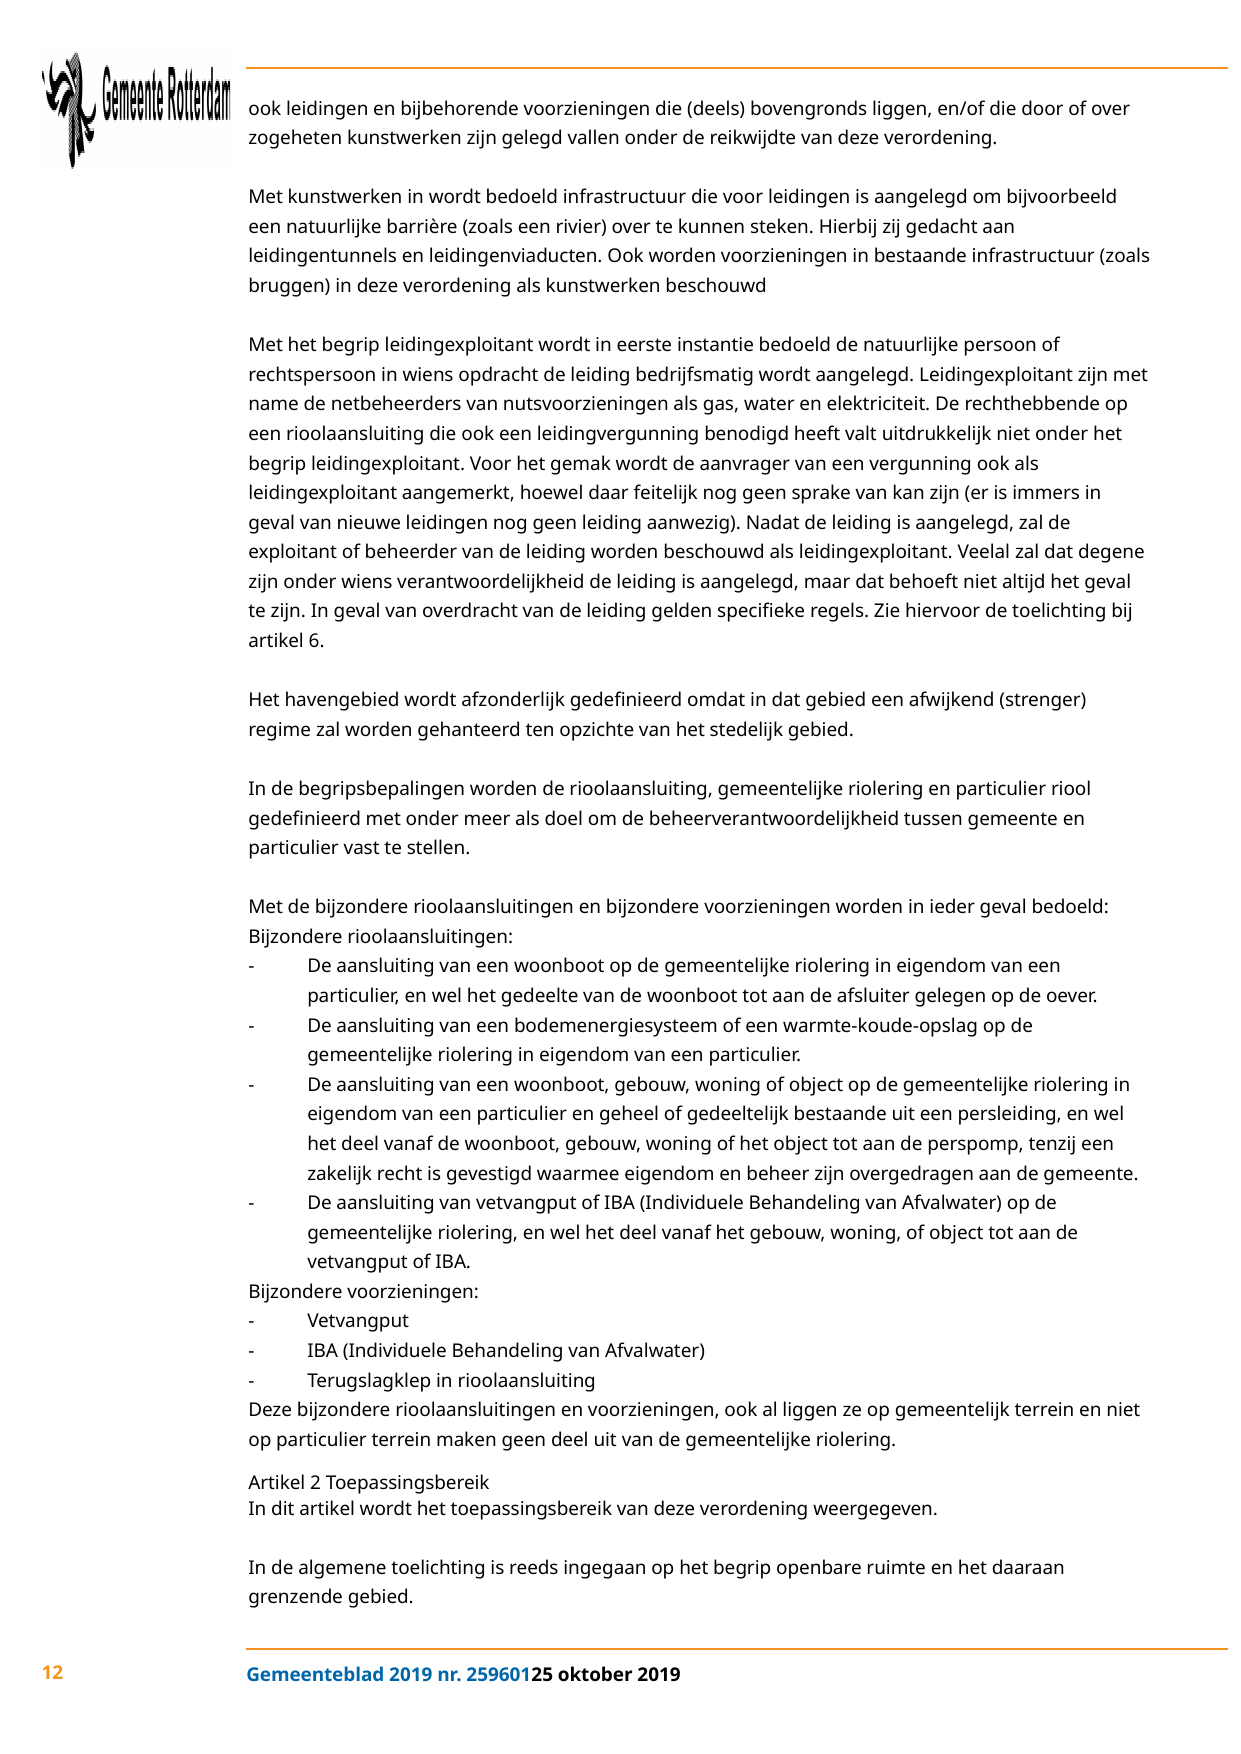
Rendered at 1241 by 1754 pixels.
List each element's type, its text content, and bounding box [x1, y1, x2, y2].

list De aansluiting van een woonboot, gebouw, woning of object op de gemeentelijke riolering in eigendom van een particulier en geheel of gedeeltelijk bestaande uit een persleiding, en wel het deel vanaf de woonboot, gebouw, woning of het object tot aan de perspomp, tenzij een zakelijk recht is gevestigd waarmee eigendom en beheer zijn overgedragen aan de gemeente. [248, 1071, 1152, 1186]
list Terugslagklep in rioolaansluiting [248, 1367, 1152, 1393]
text Bijzondere voorzieningen: [248, 1278, 1152, 1304]
list Vetvangput [248, 1308, 1152, 1333]
text Bijzondere rioolaansluitingen: [248, 923, 1152, 949]
text ook leidingen en bijbehorende voorzieningen die (deels) bovengronds liggen, en/of die door of over zogeheten kunstwerken zijn gelegd vallen onder de reikwijdte van deze verordening. [248, 95, 1152, 150]
list De aansluiting van een woonboot op de gemeentelijke riolering in eigendom van een particulier, en wel het gedeelte van de woonboot tot aan de afsluiter gelegen op de oever. [248, 953, 1152, 1008]
text In de begripsbepalingen worden de rioolaansluiting, gemeentelijke riolering en particulier riool gedefinieerd met onder meer als doel om de beheerverantwoordelijkheid tussen gemeente en particulier vast te stellen. [248, 775, 1152, 860]
list De aansluiting van een bodemenergiesysteem of een warmte-koude-opslag op de gemeentelijke riolering in eigendom van een particulier. [248, 1012, 1152, 1067]
list De aansluiting van vetvangput of IBA (Individuele Behandeling van Afvalwater) op de gemeentelijke riolering, en wel het deel vanaf het gebouw, woning, of object tot aan de vetvangput of IBA. [248, 1189, 1152, 1274]
list IBA (Individuele Behandeling van Afvalwater) [248, 1337, 1152, 1363]
text In de algemene toelichting is reeds ingegaan op het begrip openbare ruimte en het daaraan grenzende gebied. [248, 1554, 1152, 1609]
text Met de bijzondere rioolaansluitingen en bijzondere voorzieningen worden in ieder geval bedoeld: [248, 893, 1152, 919]
text Met kunstwerken in wordt bedoeld infrastructuur die voor leidingen is aangelegd om bijvoorbeeld een natuurlijke barrière (zoals een rivier) over te kunnen steken. Hierbij zij gedacht aan leidingentunnels en leidingenviaducten. Ook worden voorzieningen in bestaande infrastructuur (zoals bruggen) in deze verordening als kunstwerken beschouwd [248, 183, 1152, 298]
picture [41, 47, 231, 172]
text In dit artikel wordt het toepassingsbereik van deze verordening weergegeven. [248, 1495, 1152, 1521]
text Met het begrip leidingexploitant wordt in eerste instantie bedoeld de natuurlijke persoon of rechtspersoon in wiens opdracht de leiding bedrijfsmatig wordt aangelegd. Leidingexploitant zijn met name de netbeheerders van nutsvoorzieningen als gas, water en elektriciteit. De rechthebbende op een rioolaansluiting die ook een leidingvergunning benodigd heeft valt uitdrukkelijk niet onder het begrip leidingexploitant. Voor het gemak wordt de aanvrager van een vergunning ook als leidingexploitant aangemerkt, hoewel daar feitelijk nog geen sprake van kan zijn (er is immers in geval van nieuwe leidingen nog geen leiding aanwezig). Nadat de leiding is aangelegd, zal de exploitant of beheerder van de leiding worden beschouwd als leidingexploitant. Veelal zal dat degene zijn onder wiens verantwoordelijkheid de leiding is aangelegd, maar dat behoeft niet altijd het geval te zijn. In geval van overdracht van de leiding gelden specifieke regels. Zie hiervoor de toelichting bij artikel 6. [248, 331, 1152, 653]
text Deze bijzondere rioolaansluitingen en voorzieningen, ook al liggen ze op gemeentelijk terrein en niet op particulier terrein maken geen deel uit van de gemeentelijke riolering. [248, 1396, 1152, 1452]
text Artikel 2 Toepassingsbereik [248, 1469, 1152, 1495]
text Het havengebied wordt afzonderlijk gedefinieerd omdat in dat gebied een afwijkend (strenger) regime zal worden gehanteerd ten opzichte van het stedelijk gebied. [248, 686, 1152, 742]
